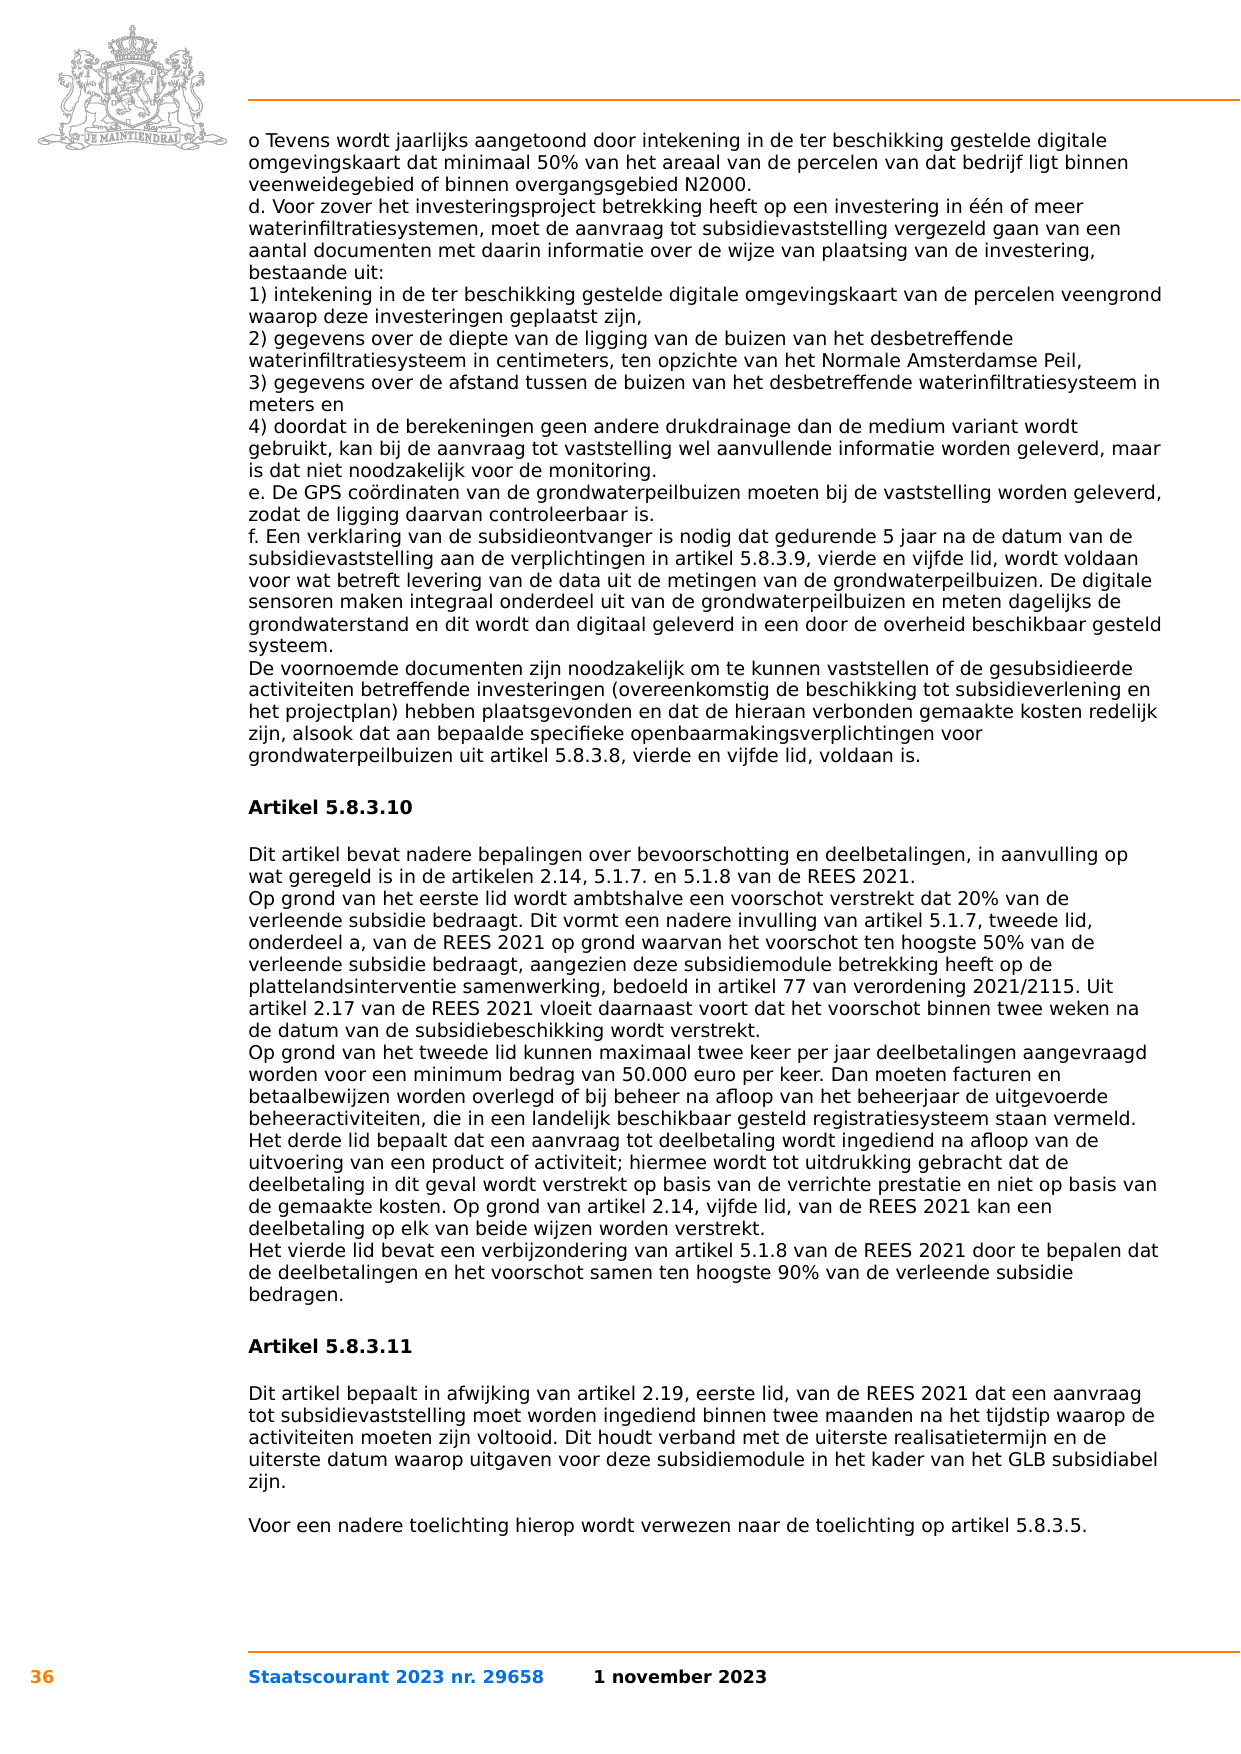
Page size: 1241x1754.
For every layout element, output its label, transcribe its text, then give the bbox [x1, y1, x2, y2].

text Het vierde lid bevat een verbijzondering van artikel 5.1.8 van de REES 2021 door te bepalen dat de deelbetalingen en het voorschot samen ten hoogste 90% van de verleende subsidie bedragen. [248, 1240, 1163, 1306]
text 3) gegevens over de afstand tussen de buizen van het desbetreffende waterinfiltratiesysteem in meters en [248, 372, 1163, 416]
text f. Een verklaring van de subsidieontvanger is nodig dat gedurende 5 jaar na de datum van de subsidievaststelling aan de verplichtingen in artikel 5.8.3.9, vierde en vijfde lid, wordt voldaan voor wat betreft levering van de data uit de metingen van de grondwaterpeilbuizen. De digitale sensoren maken integraal onderdeel uit van de grondwaterpeilbuizen en meten dagelijks de grondwaterstand en dit wordt dan digitaal geleverd in een door de overheid beschikbaar gesteld systeem. [248, 526, 1163, 657]
text Dit artikel bepaalt in afwijking van artikel 2.19, eerste lid, van de REES 2021 dat een aanvraag tot subsidievaststelling moet worden ingediend binnen twee maanden na het tijdstip waarop de activiteiten moeten zijn voltooid. Dit houdt verband met de uiterste realisatietermijn en de uiterste datum waarop uitgaven voor deze subsidiemodule in het kader van het GLB subsidiabel zijn. [248, 1383, 1163, 1493]
text d. Voor zover het investeringsproject betrekking heeft op een investering in één of meer waterinfiltratiesystemen, moet de aanvraag tot subsidievaststelling vergezeld gaan van een aantal documenten met daarin informatie over de wijze van plaatsing van de investering, bestaande uit: [248, 196, 1163, 284]
text e. De GPS coördinaten van de grondwaterpeilbuizen moeten bij de vaststelling worden geleverd, zodat de ligging daarvan controleerbaar is. [248, 482, 1163, 526]
text 2) gegevens over de diepte van de ligging van de buizen van het desbetreffende waterinfiltratiesysteem in centimeters, ten opzichte van het Normale Amsterdamse Peil, [248, 328, 1163, 372]
text 4) doordat in de berekeningen geen andere drukdrainage dan de medium variant wordt gebruikt, kan bij de aanvraag tot vaststelling wel aanvullende informatie worden geleverd, maar is dat niet noodzakelijk voor de monitoring. [248, 416, 1163, 482]
subtitle Artikel 5.8.3.11 [248, 1336, 1163, 1358]
text Het derde lid bepaalt dat een aanvraag tot deelbetaling wordt ingediend na afloop van de uitvoering van een product of activiteit; hiermee wordt tot uitdrukking gebracht dat de deelbetaling in dit geval wordt verstrekt op basis van de verrichte prestatie en niet op basis van de gemaakte kosten. Op grond van artikel 2.14, vijfde lid, van de REES 2021 kan een deelbetaling op elk van beide wijzen worden verstrekt. [248, 1130, 1163, 1240]
picture [38, 25, 227, 150]
text 1) intekening in de ter beschikking gestelde digitale omgevingskaart van de percelen veengrond waarop deze investeringen geplaatst zijn, [248, 284, 1163, 328]
text Op grond van het eerste lid wordt ambtshalve een voorschot verstrekt dat 20% van de verleende subsidie bedraagt. Dit vormt een nadere invulling van artikel 5.1.7, tweede lid, onderdeel a, van de REES 2021 op grond waarvan het voorschot ten hoogste 50% van de verleende subsidie bedraagt, aangezien deze subsidiemodule betrekking heeft op de plattelandsinterventie samenwerking, bedoeld in artikel 77 van verordening 2021/2115. Uit artikel 2.17 van de REES 2021 vloeit daarnaast voort dat het voorschot binnen twee weken na de datum van de subsidiebeschikking wordt verstrekt. [248, 888, 1163, 1042]
text De voornoemde documenten zijn noodzakelijk om te kunnen vaststellen of de gesubsidieerde activiteiten betreffende investeringen (overeenkomstig de beschikking tot subsidieverlening en het projectplan) hebben plaatsgevonden en dat de hieraan verbonden gemaakte kosten redelijk zijn, alsook dat aan bepaalde specifieke openbaarmakingsverplichtingen voor grondwaterpeilbuizen uit artikel 5.8.3.8, vierde en vijfde lid, voldaan is. [248, 657, 1163, 767]
text Op grond van het tweede lid kunnen maximaal twee keer per jaar deelbetalingen aangevraagd worden voor een minimum bedrag van 50.000 euro per keer. Dan moeten facturen en betaalbewijzen worden overlegd of bij beheer na afloop van het beheerjaar de uitgevoerde beheeractiviteiten, die in een landelijk beschikbaar gesteld registratiesysteem staan vermeld. [248, 1042, 1163, 1130]
subtitle Artikel 5.8.3.10 [248, 797, 1163, 819]
text o Tevens wordt jaarlijks aangetoond door intekening in de ter beschikking gestelde digitale omgevingskaart dat minimaal 50% van het areaal van de percelen van dat bedrijf ligt binnen veenweidegebied of binnen overgangsgebied N2000. [248, 130, 1163, 196]
text Dit artikel bevat nadere bepalingen over bevoorschotting en deelbetalingen, in aanvulling op wat geregeld is in de artikelen 2.14, 5.1.7. en 5.1.8 van de REES 2021. [248, 844, 1163, 888]
text Voor een nadere toelichting hierop wordt verwezen naar de toelichting op artikel 5.8.3.5. [248, 1514, 1163, 1537]
